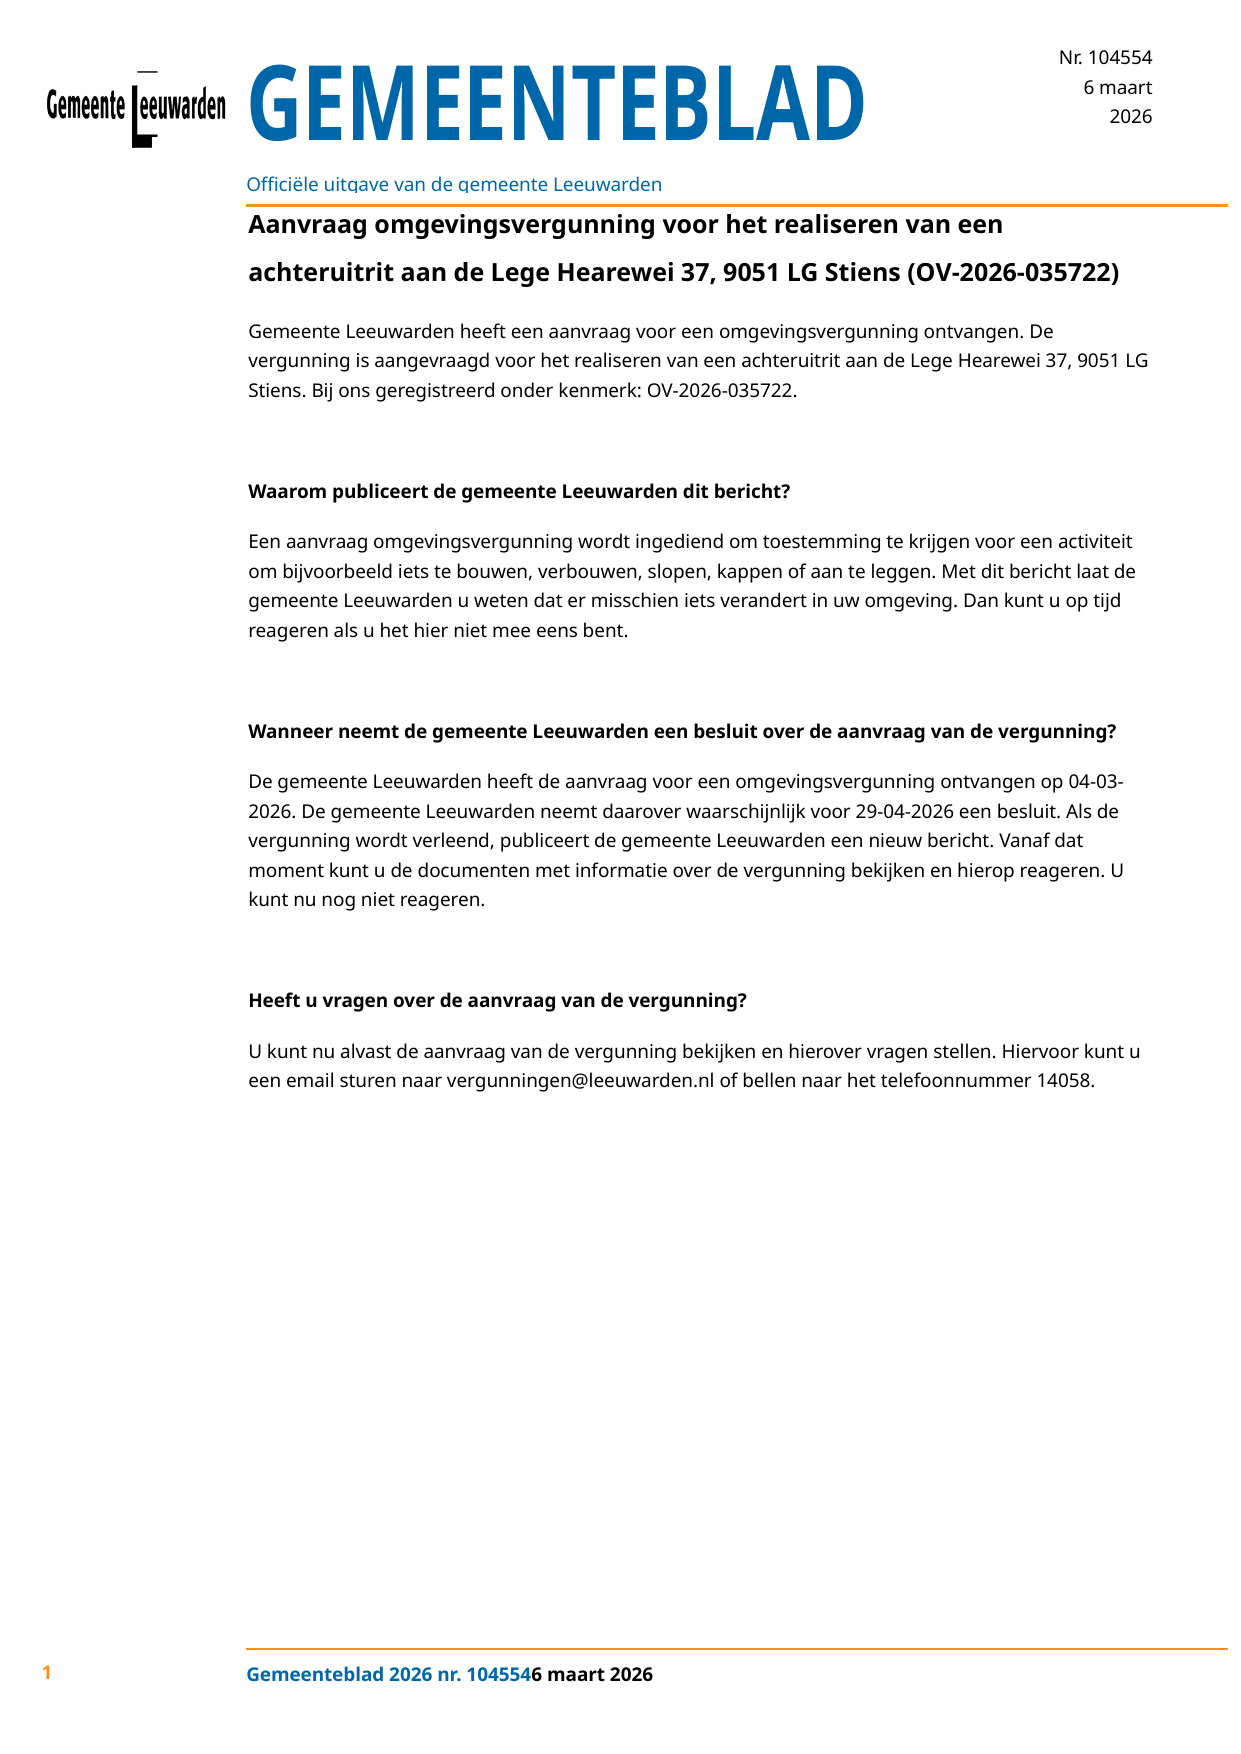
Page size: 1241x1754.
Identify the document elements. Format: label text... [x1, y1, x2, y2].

text Aanvraag omgevingsvergunning voor het realiseren van een achteruitrit aan de Lege Hearewei 37, 9051 LG Stiens (OV-2026-035722) [248, 207, 1152, 288]
text Een aanvraag omgevingsvergunning wordt ingediend om toestemming te krijgen voor een activiteit om bijvoorbeeld iets te bouwen, verbouwen, slopen, kappen of aan te leggen. Met dit bericht laat de gemeente Leeuwarden u weten dat er misschien iets verandert in uw omgeving. Dan kunt u op tijd reageren als u het hier niet mee eens bent. [248, 528, 1152, 643]
text U kunt nu alvast de aanvraag van de vergunning bekijken en hierover vragen stellen. Hiervoor kunt u een email sturen naar vergunningen@leeuwarden.nl of bellen naar het telefoonnummer 14058. [248, 1038, 1152, 1093]
text Waarom publiceert de gemeente Leeuwarden dit bericht? [248, 478, 1152, 504]
picture [41, 47, 231, 172]
text Heeft u vragen over de aanvraag van de vergunning? [248, 987, 1152, 1013]
text Wanneer neemt de gemeente Leeuwarden een besluit over de aanvraag van de vergunning? [248, 718, 1152, 744]
text Gemeente Leeuwarden heeft een aanvraag voor een omgevingsvergunning ontvangen. De vergunning is aangevraagd voor het realiseren van een achteruitrit aan de Lege Hearewei 37, 9051 LG Stiens. Bij ons geregistreerd onder kenmerk: OV-2026-035722. [248, 318, 1152, 403]
text De gemeente Leeuwarden heeft de aanvraag voor een omgevingsvergunning ontvangen op 04-03-2026. De gemeente Leeuwarden neemt daarover waarschijnlijk voor 29-04-2026 een besluit. Als de vergunning wordt verleend, publiceert de gemeente Leeuwarden een nieuw bericht. Vanaf dat moment kunt u de documenten met informatie over de vergunning bekijken en hierop reageren. U kunt nu nog niet reageren. [248, 768, 1152, 912]
